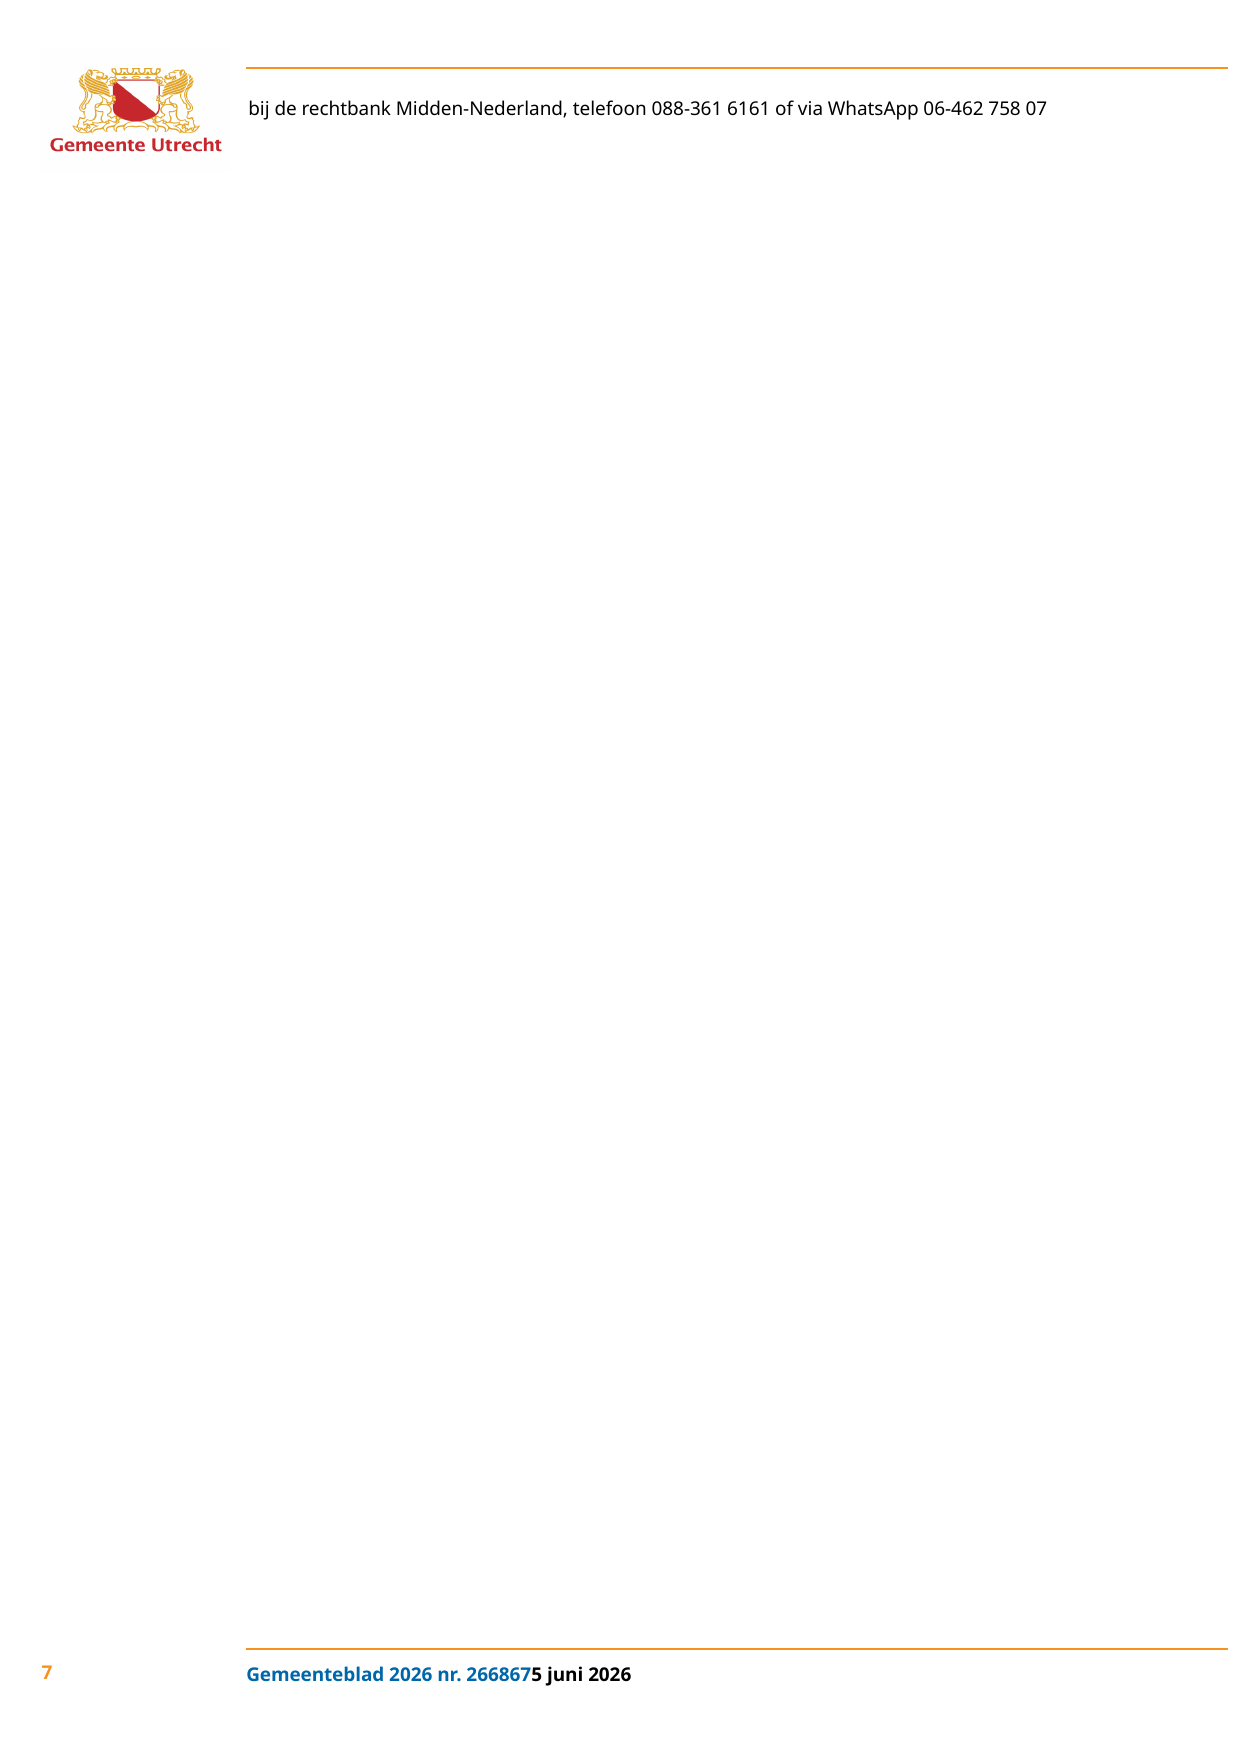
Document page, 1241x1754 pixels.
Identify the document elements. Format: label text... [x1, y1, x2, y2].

picture [41, 47, 231, 172]
text bij de rechtbank Midden-Nederland, telefoon 088-361 6161 of via WhatsApp 06-462 758 07 [248, 95, 1152, 121]
